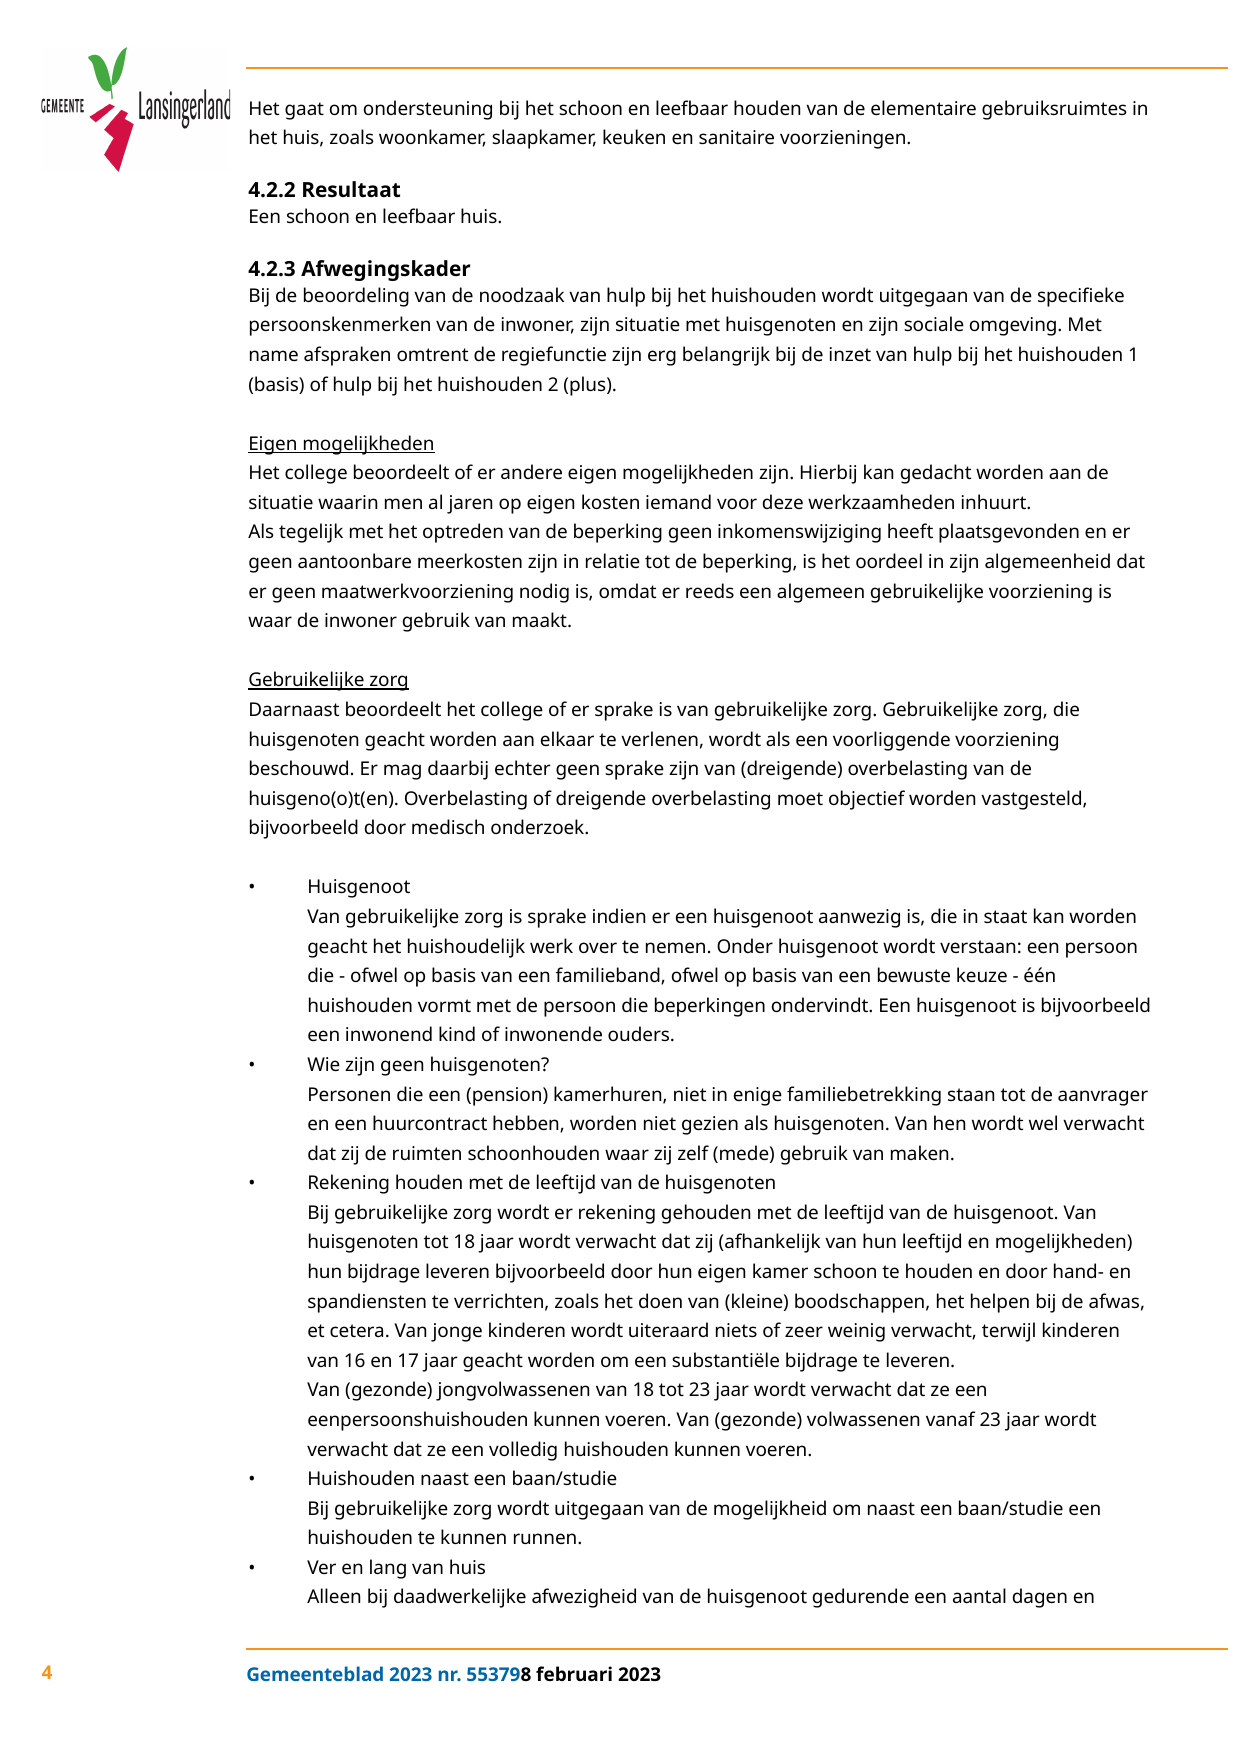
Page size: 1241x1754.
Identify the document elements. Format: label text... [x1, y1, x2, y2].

text 4.2.3 Afwegingskader [248, 254, 1152, 282]
list Alleen bij daadwerkelijke afwezigheid van de huisgenoot gedurende een aantal dagen en [248, 1584, 1152, 1609]
list Ver en lang van huis [248, 1554, 1152, 1580]
list Personen die een (pension) kamerhuren, niet in enige familiebetrekking staan tot de aanvrager en een huurcontract hebben, worden niet gezien als huisgenoten. Van hen wordt wel verwacht dat zij de ruimten schoonhouden waar zij zelf (mede) gebruik van maken. [248, 1081, 1152, 1166]
text Een schoon en leefbaar huis. [248, 203, 1152, 229]
list Bij gebruikelijke zorg wordt er rekening gehouden met de leeftijd van de huisgenoot. Van huisgenoten tot 18 jaar wordt verwacht dat zij (afhankelijk van hun leeftijd en mogelijkheden) hun bijdrage leveren bijvoorbeeld door hun eigen kamer schoon te houden en door hand- en spandiensten te verrichten, zoals het doen van (kleine) boodschappen, het helpen bij de afwas, et cetera. Van jonge kinderen wordt uiteraard niets of zeer weinig verwacht, terwijl kinderen van 16 en 17 jaar geacht worden om een substantiële bijdrage te leveren. [248, 1199, 1152, 1373]
text Het gaat om ondersteuning bij het schoon en leefbaar houden van de elementaire gebruiksruimtes in het huis, zoals woonkamer, slaapkamer, keuken en sanitaire voorzieningen. [248, 95, 1152, 150]
text Bij de beoordeling van de noodzaak van hulp bij het huishouden wordt uitgegaan van de specifieke persoonskenmerken van de inwoner, zijn situatie met huisgenoten en zijn sociale omgeving. Met name afspraken omtrent de regiefunctie zijn erg belangrijk bij de inzet van hulp bij het huishouden 1 (basis) of hulp bij het huishouden 2 (plus). [248, 282, 1152, 397]
list Wie zijn geen huisgenoten? [248, 1051, 1152, 1077]
list Van gebruikelijke zorg is sprake indien er een huisgenoot aanwezig is, die in staat kan worden geacht het huishoudelijk werk over te nemen. Onder huisgenoot wordt verstaan: een persoon die - ofwel op basis van een familieband, ofwel op basis van een bewuste keuze - één huishouden vormt met de persoon die beperkingen ondervindt. Een huisgenoot is bijvoorbeeld een inwonend kind of inwonende ouders. [248, 903, 1152, 1047]
list Rekening houden met de leeftijd van de huisgenoten [248, 1169, 1152, 1195]
list Huishouden naast een baan/studie [248, 1465, 1152, 1491]
list Bij gebruikelijke zorg wordt uitgegaan van de mogelijkheid om naast een baan/studie een huishouden te kunnen runnen. [248, 1495, 1152, 1550]
text Als tegelijk met het optreden van de beperking geen inkomenswijziging heeft plaatsgevonden en er geen aantoonbare meerkosten zijn in relatie tot de beperking, is het oordeel in zijn algemeenheid dat er geen maatwerkvoorziening nodig is, omdat er reeds een algemeen gebruikelijke voorziening is waar de inwoner gebruik van maakt. [248, 519, 1152, 633]
text 4.2.2 Resultaat [248, 175, 1152, 203]
list Van (gezonde) jongvolwassenen van 18 tot 23 jaar wordt verwacht dat ze een eenpersoonshuishouden kunnen voeren. Van (gezonde) volwassenen vanaf 23 jaar wordt verwacht dat ze een volledig huishouden kunnen voeren. [248, 1377, 1152, 1462]
text Gebruikelijke zorg [248, 667, 1152, 692]
text Eigen mogelijkheden [248, 430, 1152, 456]
text Het college beoordeelt of er andere eigen mogelijkheden zijn. Hierbij kan gedacht worden aan de situatie waarin men al jaren op eigen kosten iemand voor deze werkzaamheden inhuurt. [248, 459, 1152, 515]
text Daarnaast beoordeelt het college of er sprake is van gebruikelijke zorg. Gebruikelijke zorg, die huisgenoten geacht worden aan elkaar te verlenen, wordt als een voorliggende voorziening beschouwd. Er mag daarbij echter geen sprake zijn van (dreigende) overbelasting van de huisgeno(o)t(en). Overbelasting of dreigende overbelasting moet objectief worden vastgesteld, bijvoorbeeld door medisch onderzoek. [248, 696, 1152, 840]
picture [41, 47, 231, 172]
list Huisgenoot [248, 874, 1152, 899]
